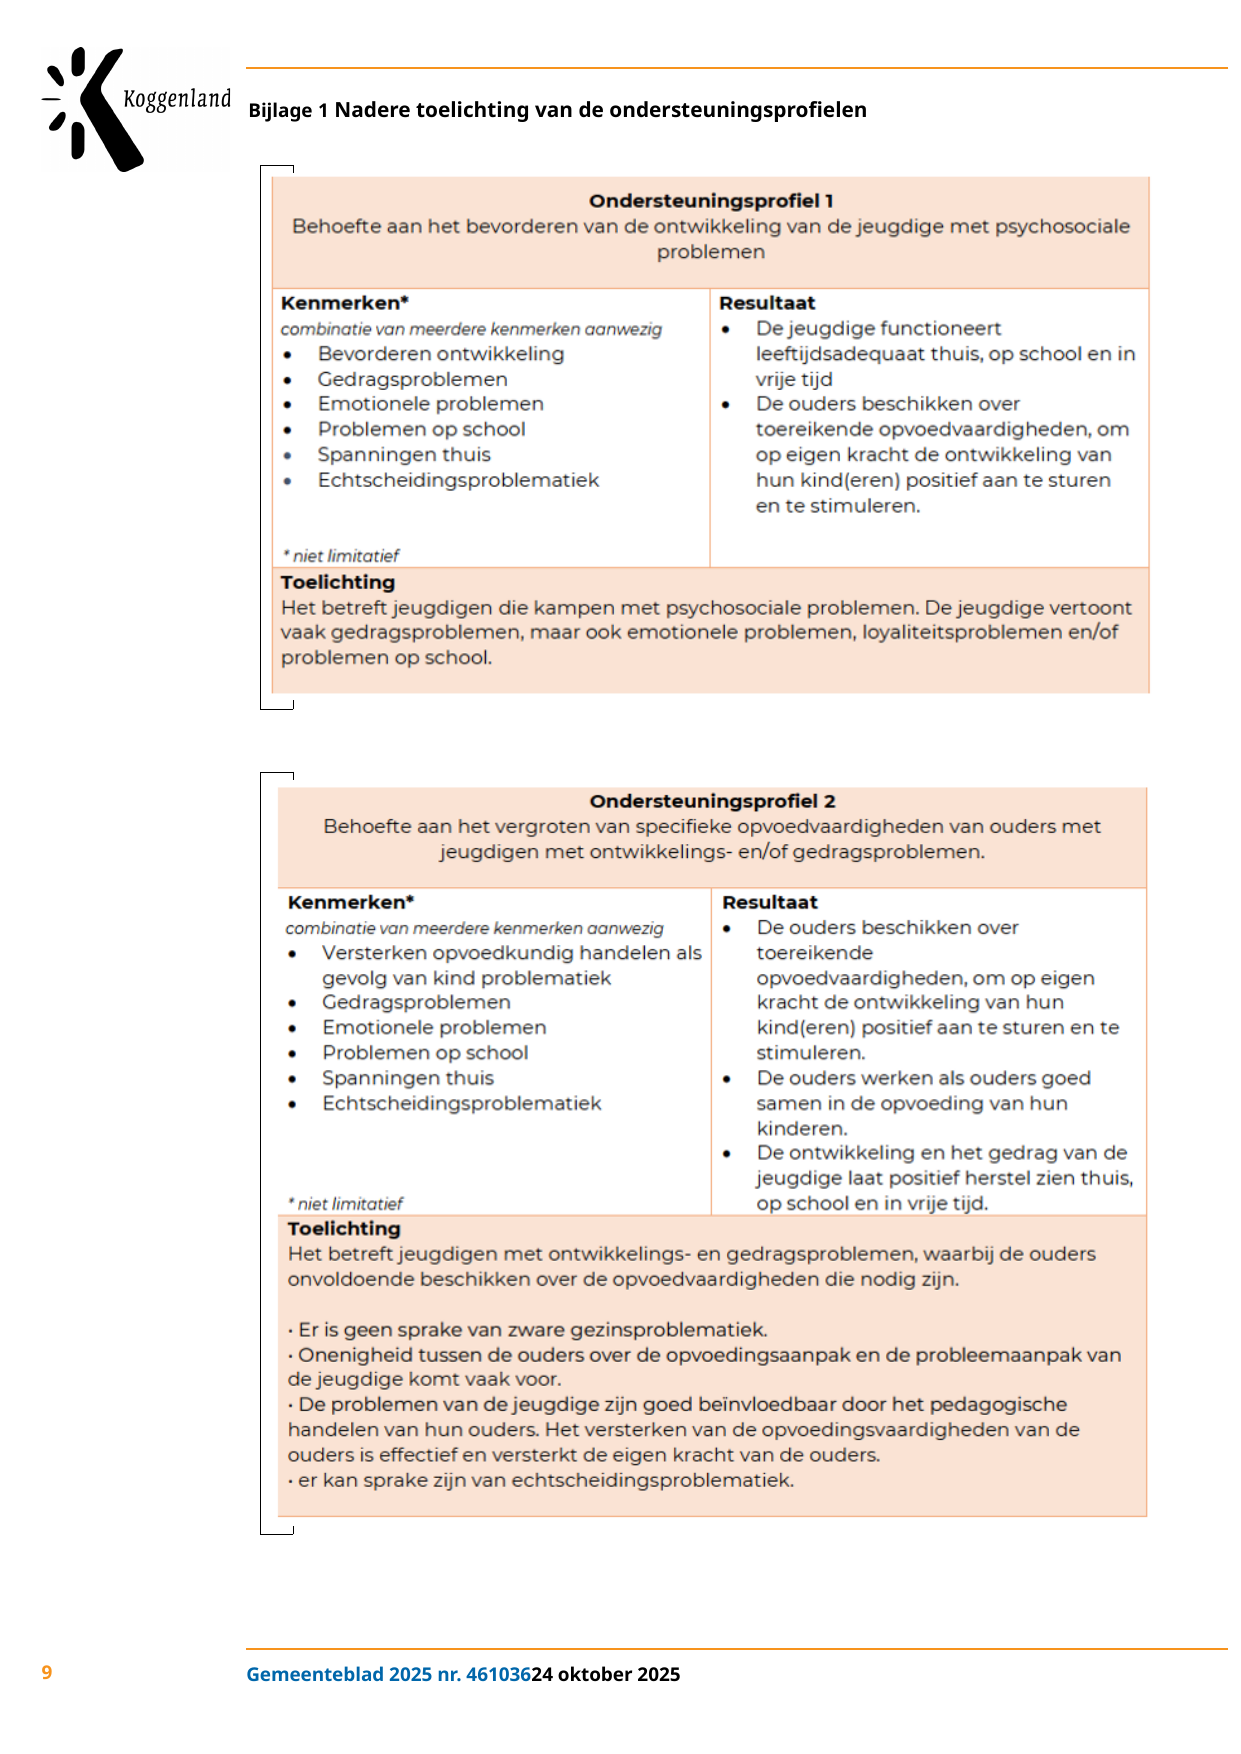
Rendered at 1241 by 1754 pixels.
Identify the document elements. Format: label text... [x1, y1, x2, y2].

picture [268, 780, 1155, 1526]
picture [268, 173, 1155, 700]
picture [41, 47, 231, 172]
text Bijlage 1 Nadere toelichting van de ondersteuningsprofielen [248, 95, 1152, 123]
